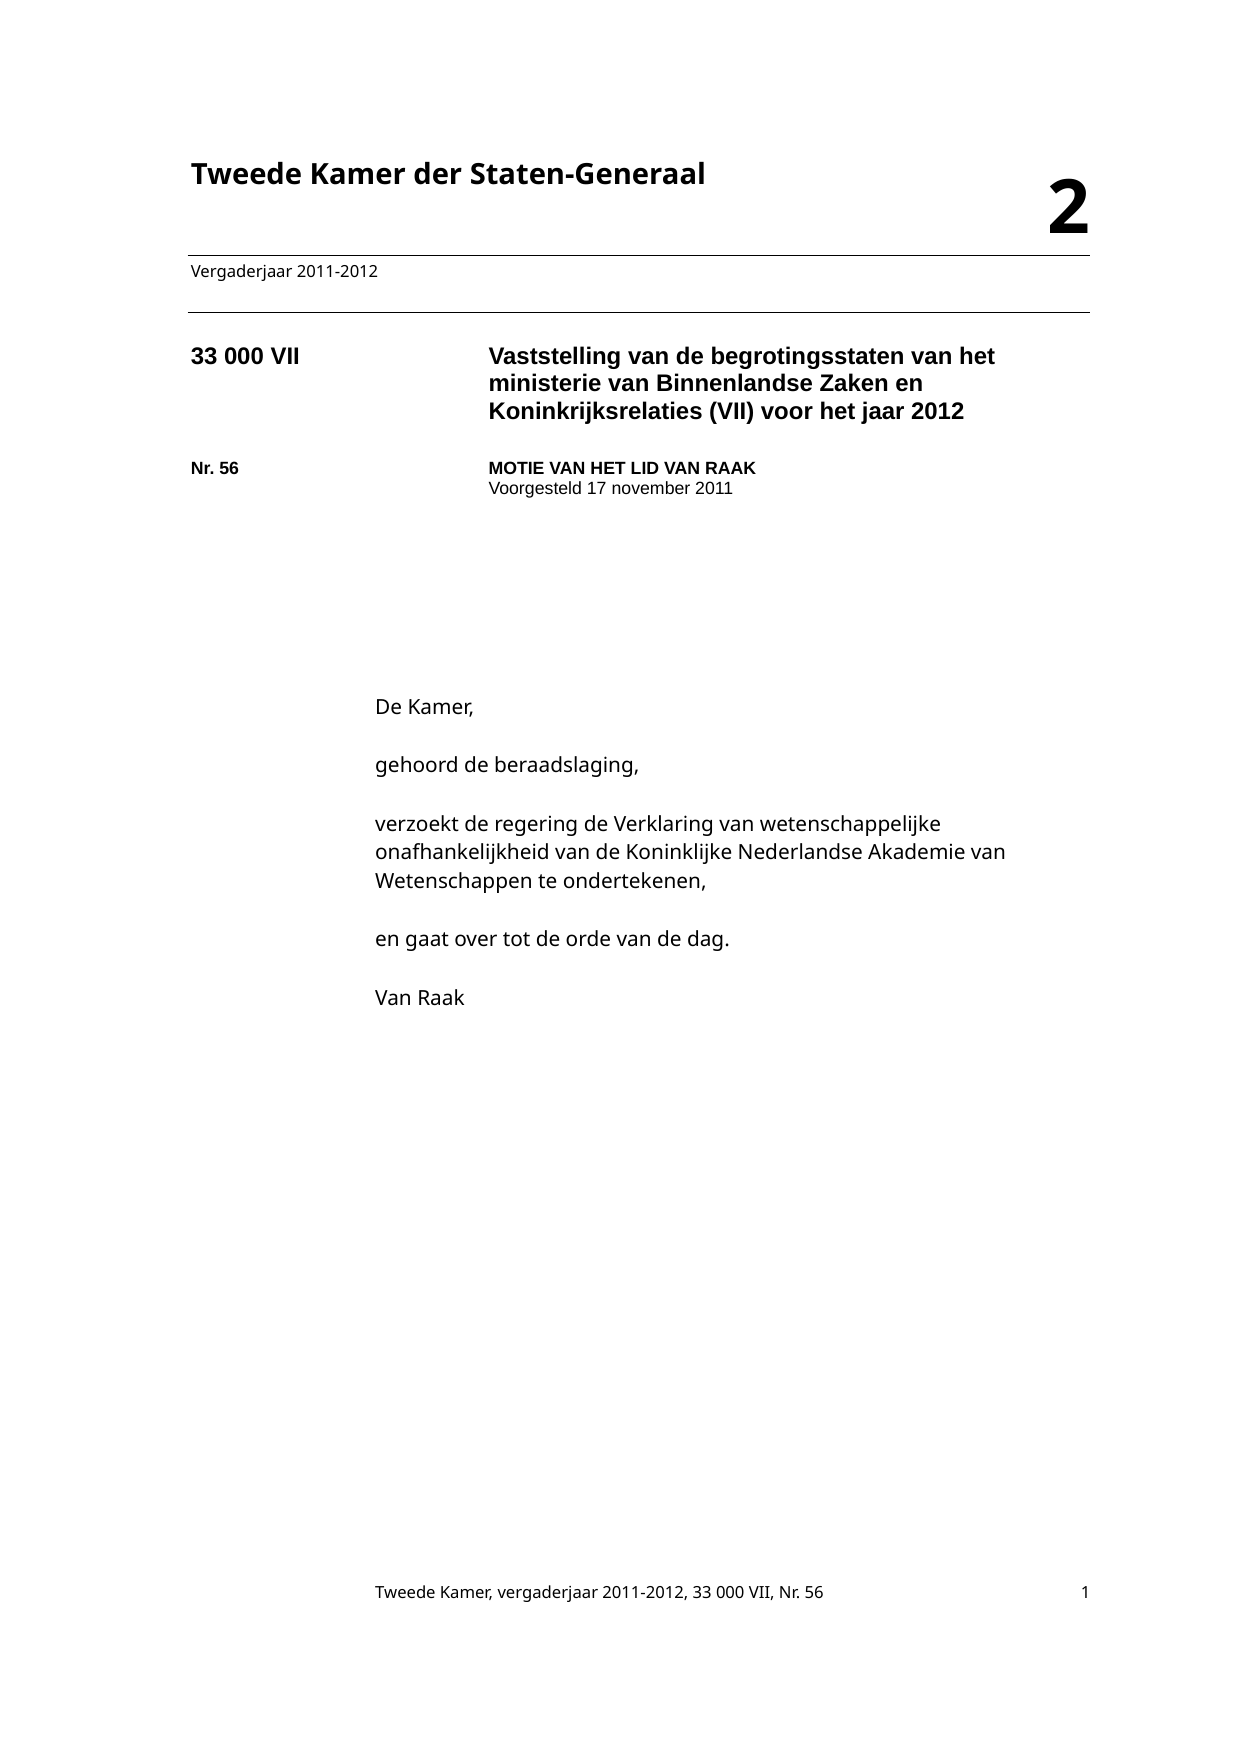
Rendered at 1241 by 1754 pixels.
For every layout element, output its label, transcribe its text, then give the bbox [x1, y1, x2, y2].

table_cell Vergaderjaar 2011-2012 [188, 256, 485, 312]
table_cell [188, 313, 485, 339]
table_header 2 [910, 150, 1090, 255]
text en gaat over tot de orde van de dag. [375, 924, 1090, 953]
text verzoekt de regering de Verklaring van wetenschappelijke onafhankelijkheid van de Koninklijke Nederlandse Akademie van Wetenschappen te ondertekenen, [375, 809, 1090, 894]
table_cell Vaststelling van de begrotingsstaten van het ministerie van Binnenlandse Zaken en Koninkrijksrelaties (VII) voor het jaar 2012 [485, 339, 1090, 454]
text gehoord de beraadslaging, [375, 751, 1090, 779]
text De Kamer, [375, 692, 1090, 721]
table_cell [485, 313, 1090, 339]
table_cell MOTIE VAN HET LID VAN RAAK Voorgesteld 17 november 2011 [485, 455, 1090, 573]
table_cell Nr. 56 [188, 455, 485, 573]
table_cell [485, 256, 1090, 312]
table_header Tweede Kamer der Staten-Generaal [188, 150, 909, 255]
text Van Raak [375, 983, 1090, 1011]
table_cell 33 000 VII [188, 339, 485, 454]
